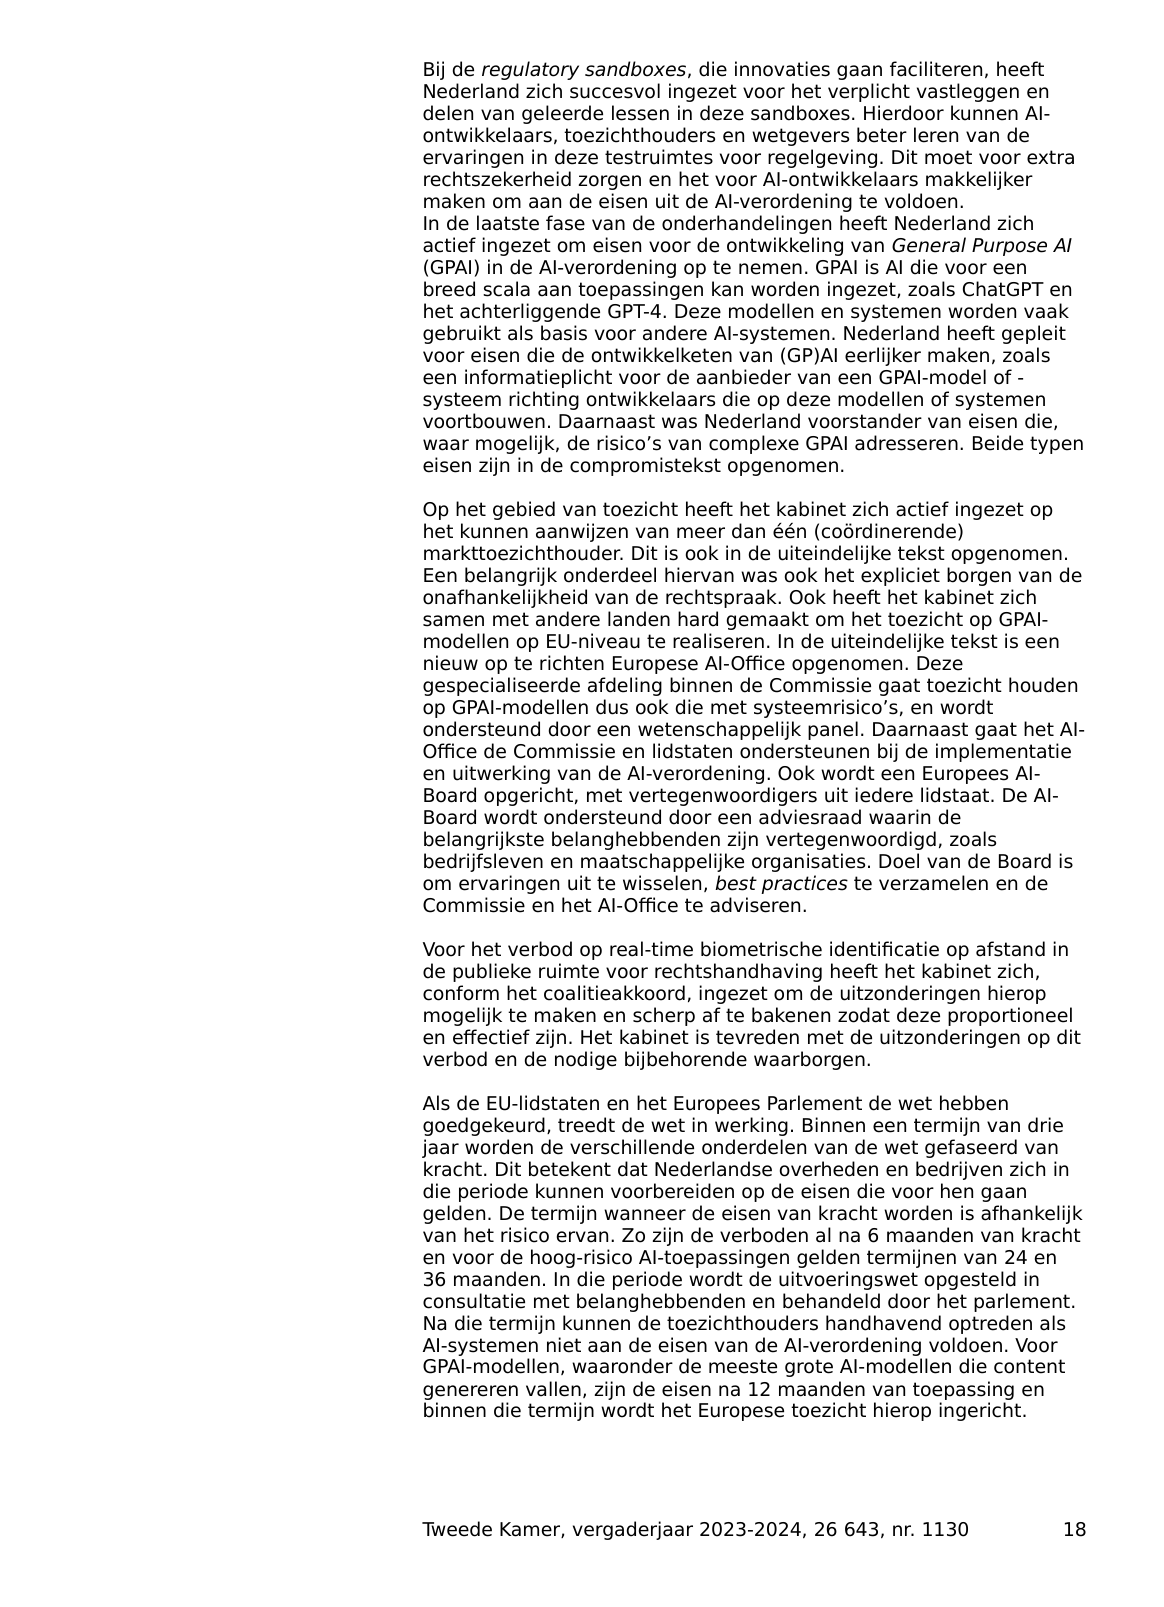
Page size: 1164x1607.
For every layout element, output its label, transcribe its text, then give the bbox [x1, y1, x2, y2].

text Als de EU-lidstaten en het Europees Parlement de wet hebben goedgekeurd, treedt de wet in werking. Binnen een termijn van drie jaar worden de verschillende onderdelen van de wet gefaseerd van kracht. Dit betekent dat Nederlandse overheden en bedrijven zich in die periode kunnen voorbereiden op de eisen die voor hen gaan gelden. De termijn wanneer de eisen van kracht worden is afhankelijk van het risico ervan. Zo zijn de verboden al na 6 maanden van kracht en voor de hoog-risico AI-toepassingen gelden termijnen van 24 en 36 maanden. In die periode wordt de uitvoeringswet opgesteld in consultatie met belanghebbenden en behandeld door het parlement. Na die termijn kunnen de toezichthouders handhavend optreden als AI-systemen niet aan de eisen van de AI-verordening voldoen. Voor GPAI-modellen, waaronder de meeste grote AI-modellen die content genereren vallen, zijn de eisen na 12 maanden van toepassing en binnen die termijn wordt het Europese toezicht hierop ingericht. [422, 1093, 1087, 1422]
text In de laatste fase van de onderhandelingen heeft Nederland zich actief ingezet om eisen voor de ontwikkeling van General Purpose AI (GPAI) in de AI-verordening op te nemen. GPAI is AI die voor een breed scala aan toepassingen kan worden ingezet, zoals ChatGPT en het achterliggende GPT-4. Deze modellen en systemen worden vaak gebruikt als basis voor andere AI-systemen. Nederland heeft gepleit voor eisen die de ontwikkelketen van (GP)AI eerlijker maken, zoals een informatieplicht voor de aanbieder van een GPAI-model of -systeem richting ontwikkelaars die op deze modellen of systemen voortbouwen. Daarnaast was Nederland voorstander van eisen die, waar mogelijk, de risico’s van complexe GPAI adresseren. Beide typen eisen zijn in de compromistekst opgenomen. [422, 213, 1087, 477]
text Op het gebied van toezicht heeft het kabinet zich actief ingezet op het kunnen aanwijzen van meer dan één (coördinerende) markttoezichthouder. Dit is ook in de uiteindelijke tekst opgenomen. Een belangrijk onderdeel hiervan was ook het expliciet borgen van de onafhankelijkheid van de rechtspraak. Ook heeft het kabinet zich samen met andere landen hard gemaakt om het toezicht op GPAI-modellen op EU-niveau te realiseren. In de uiteindelijke tekst is een nieuw op te richten Europese AI-Office opgenomen. Deze gespecialiseerde afdeling binnen de Commissie gaat toezicht houden op GPAI-modellen dus ook die met systeemrisico’s, en wordt ondersteund door een wetenschappelijk panel. Daarnaast gaat het AI-Office de Commissie en lidstaten ondersteunen bij de implementatie en uitwerking van de AI-verordening. Ook wordt een Europees AI-Board opgericht, met vertegenwoordigers uit iedere lidstaat. De AI-Board wordt ondersteund door een adviesraad waarin de belangrijkste belanghebbenden zijn vertegenwoordigd, zoals bedrijfsleven en maatschappelijke organisaties. Doel van de Board is om ervaringen uit te wisselen, best practices te verzamelen en de Commissie en het AI-Office te adviseren. [422, 499, 1087, 916]
text Bij de regulatory sandboxes, die innovaties gaan faciliteren, heeft Nederland zich succesvol ingezet voor het verplicht vastleggen en delen van geleerde lessen in deze sandboxes. Hierdoor kunnen AI-ontwikkelaars, toezichthouders en wetgevers beter leren van de ervaringen in deze testruimtes voor regelgeving. Dit moet voor extra rechtszekerheid zorgen en het voor AI-ontwikkelaars makkelijker maken om aan de eisen uit de AI-verordening te voldoen. [422, 59, 1087, 213]
text Voor het verbod op real-time biometrische identificatie op afstand in de publieke ruimte voor rechtshandhaving heeft het kabinet zich, conform het coalitieakkoord, ingezet om de uitzonderingen hierop mogelijk te maken en scherp af te bakenen zodat deze proportioneel en effectief zijn. Het kabinet is tevreden met de uitzonderingen op dit verbod en de nodige bijbehorende waarborgen. [422, 939, 1087, 1071]
